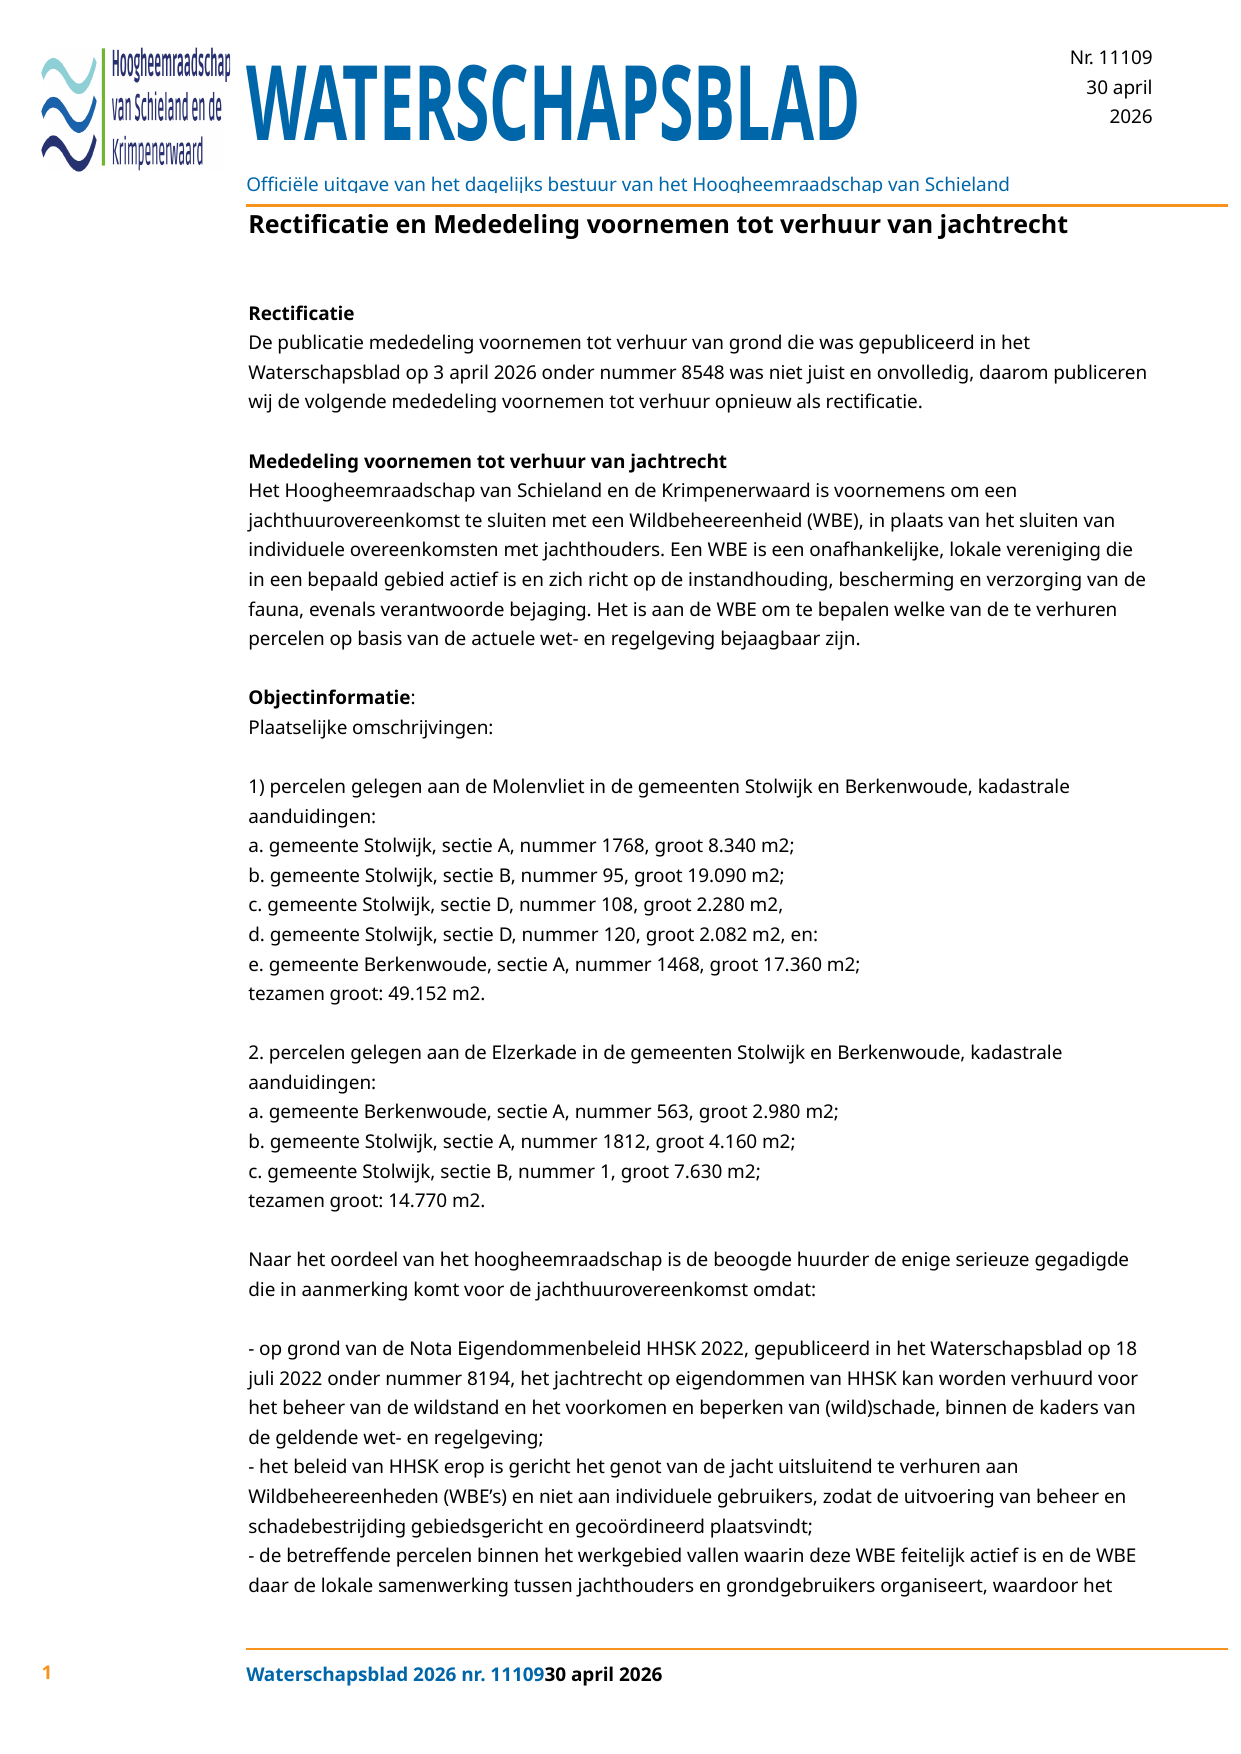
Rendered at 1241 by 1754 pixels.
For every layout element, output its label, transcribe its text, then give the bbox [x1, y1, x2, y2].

text - het beleid van HHSK erop is gericht het genot van de jacht uitsluitend te verhuren aan Wildbeheereenheden (WBE’s) en niet aan individuele gebruikers, zodat de uitvoering van beheer en schadebestrijding gebiedsgericht en gecoördineerd plaatsvindt; [248, 1454, 1152, 1538]
picture [41, 47, 231, 172]
text c. gemeente Stolwijk, sectie D, nummer 108, groot 2.280 m2, [248, 892, 1152, 917]
text a. gemeente Berkenwoude, sectie A, nummer 563, groot 2.980 m2; [248, 1099, 1152, 1124]
text e. gemeente Berkenwoude, sectie A, nummer 1468, groot 17.360 m2; [248, 951, 1152, 976]
text tezamen groot: 14.770 m2. [248, 1187, 1152, 1213]
text De publicatie mededeling voornemen tot verhuur van grond die was gepubliceerd in het Waterschapsblad op 3 april 2026 onder nummer 8548 was niet juist en onvolledig, daarom publiceren wij de volgende mededeling voornemen tot verhuur opnieuw als rectificatie. [248, 329, 1152, 414]
text - op grond van de Nota Eigendommenbeleid HHSK 2022, gepubliceerd in het Waterschapsblad op 18 juli 2022 onder nummer 8194, het jachtrecht op eigendommen van HHSK kan worden verhuurd voor het beheer van de wildstand en het voorkomen en beperken van (wild)schade, binnen de kaders van de geldende wet- en regelgeving; [248, 1335, 1152, 1450]
text Mededeling voornemen tot verhuur van jachtrecht [248, 448, 1152, 473]
text 2. percelen gelegen aan de Elzerkade in de gemeenten Stolwijk en Berkenwoude, kadastrale aanduidingen: [248, 1039, 1152, 1095]
text Naar het oordeel van het hoogheemraadschap is de beoogde huurder de enige serieuze gegadigde die in aanmerking komt voor de jachthuurovereenkomst omdat: [248, 1247, 1152, 1302]
text Rectificatie [248, 300, 1152, 326]
text b. gemeente Stolwijk, sectie B, nummer 95, groot 19.090 m2; [248, 862, 1152, 888]
text d. gemeente Stolwijk, sectie D, nummer 120, groot 2.082 m2, en: [248, 921, 1152, 947]
text - de betreffende percelen binnen het werkgebied vallen waarin deze WBE feitelijk actief is en de WBE daar de lokale samenwerking tussen jachthouders en grondgebruikers organiseert, waardoor het [248, 1542, 1152, 1598]
text tezamen groot: 49.152 m2. [248, 980, 1152, 1006]
text Objectinformatie: [248, 684, 1152, 710]
text Plaatselijke omschrijvingen: [248, 714, 1152, 740]
text Het Hoogheemraadschap van Schieland en de Krimpenerwaard is voornemens om een jachthuurovereenkomst te sluiten met een Wildbeheereenheid (WBE), in plaats van het sluiten van individuele overeenkomsten met jachthouders. Een WBE is een onafhankelijke, lokale vereniging die in een bepaald gebied actief is en zich richt op de instandhouding, bescherming en verzorging van de fauna, evenals verantwoorde bejaging. Het is aan de WBE om te bepalen welke van de te verhuren percelen op basis van de actuele wet- en regelgeving bejaagbaar zijn. [248, 477, 1152, 651]
text c. gemeente Stolwijk, sectie B, nummer 1, groot 7.630 m2; [248, 1158, 1152, 1183]
text b. gemeente Stolwijk, sectie A, nummer 1812, groot 4.160 m2; [248, 1128, 1152, 1154]
text a. gemeente Stolwijk, sectie A, nummer 1768, groot 8.340 m2; [248, 832, 1152, 858]
text 1) percelen gelegen aan de Molenvliet in de gemeenten Stolwijk en Berkenwoude, kadastrale aanduidingen: [248, 773, 1152, 828]
text Rectificatie en Mededeling voornemen tot verhuur van jachtrecht [248, 207, 1152, 241]
